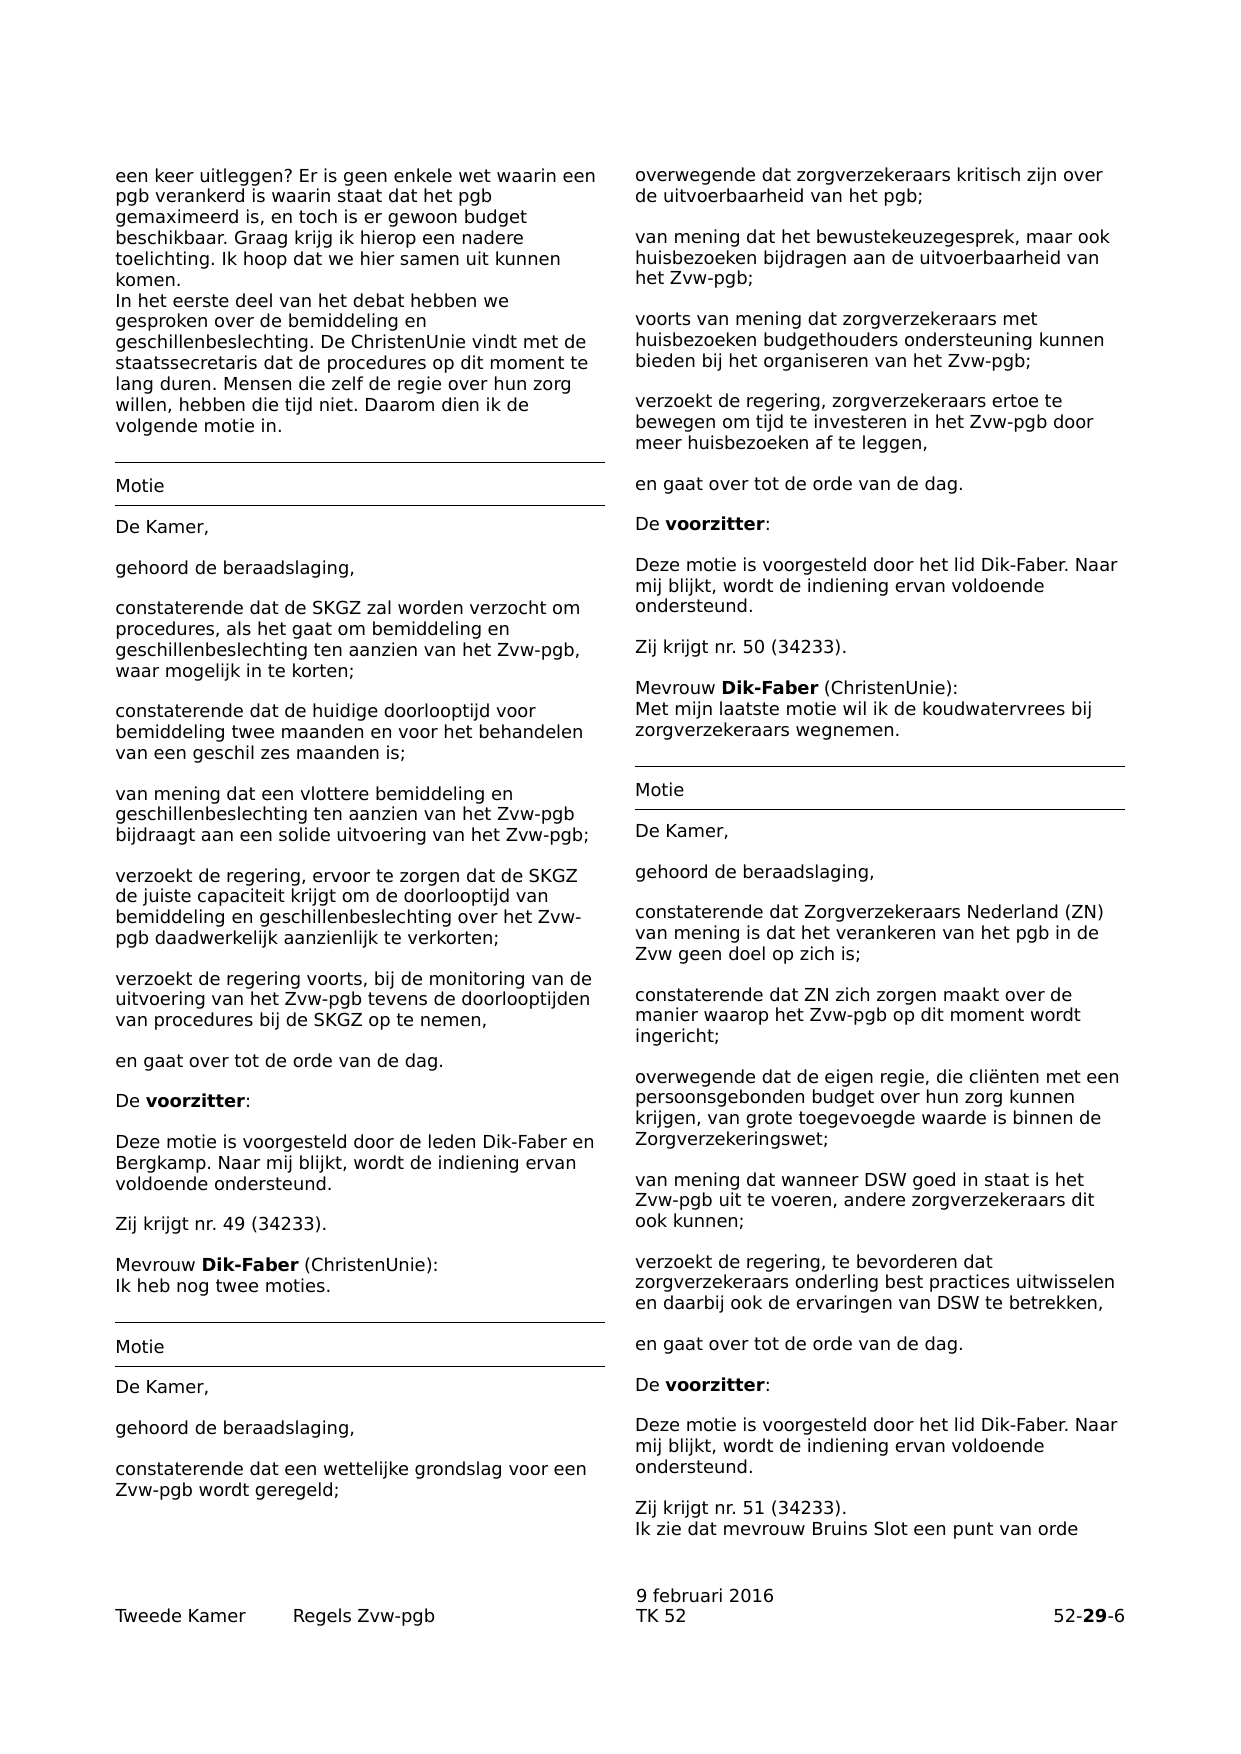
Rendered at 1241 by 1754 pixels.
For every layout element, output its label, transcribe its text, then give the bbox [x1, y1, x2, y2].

text gehoord de beraadslaging, [635, 861, 1125, 882]
text verzoekt de regering, ervoor te zorgen dat de SKGZ de juiste capaciteit krijgt om de doorlooptijd van bemiddeling en geschillenbeslechting over het Zvw-pgb daadwerkelijk aanzienlijk te verkorten; [115, 866, 605, 948]
text Deze motie is voorgesteld door het lid Dik-Faber. Naar mij blijkt, wordt de indiening ervan voldoende ondersteund. [635, 1415, 1125, 1477]
text verzoekt de regering, zorgverzekeraars ertoe te bewegen om tijd te investeren in het Zvw-pgb door meer huisbezoeken af te leggen, [635, 391, 1125, 453]
text De Kamer, [635, 821, 1125, 841]
text Mevrouw Dik-Faber (ChristenUnie): [115, 1255, 605, 1276]
text De Kamer, [115, 517, 605, 537]
text overwegende dat zorgverzekeraars kritisch zijn over de uitvoerbaarheid van het pgb; [635, 165, 1125, 207]
text verzoekt de regering voorts, bij de monitoring van de uitvoering van het Zvw-pgb tevens de doorlooptijden van procedures bij de SKGZ op te nemen, [115, 968, 605, 1031]
text Deze motie is voorgesteld door de leden Dik-Faber en Bergkamp. Naar mij blijkt, wordt de indiening ervan voldoende ondersteund. [115, 1132, 605, 1194]
text Ik heb nog twee moties. [115, 1276, 605, 1297]
text Zij krijgt nr. 51 (34233). [635, 1497, 1125, 1518]
text De voorzitter: [635, 514, 1125, 535]
text constaterende dat een wettelijke grondslag voor een Zvw-pgb wordt geregeld; [115, 1459, 605, 1500]
text Mevrouw Dik-Faber (ChristenUnie): [635, 678, 1125, 698]
text en gaat over tot de orde van de dag. [635, 473, 1125, 494]
text Zij krijgt nr. 49 (34233). [115, 1214, 605, 1235]
text van mening dat een vlottere bemiddeling en geschillenbeslechting ten aanzien van het Zvw-pgb bijdraagt aan een solide uitvoering van het Zvw-pgb; [115, 783, 605, 846]
text constaterende dat Zorgverzekeraars Nederland (ZN) van mening is dat het verankeren van het pgb in de Zvw geen doel op zich is; [635, 902, 1125, 964]
text Zij krijgt nr. 50 (34233). [635, 637, 1125, 658]
text De voorzitter: [115, 1091, 605, 1112]
text De voorzitter: [635, 1374, 1125, 1395]
text overwegende dat de eigen regie, die cliënten met een persoonsgebonden budget over hun zorg kunnen krijgen, van grote toegevoegde waarde is binnen de Zorgverzekeringswet; [635, 1067, 1125, 1149]
text verzoekt de regering, te bevorderen dat zorgverzekeraars onderling best practices uitwisselen en daarbij ook de ervaringen van DSW te betrekken, [635, 1252, 1125, 1314]
text voorts van mening dat zorgverzekeraars met huisbezoeken budgethouders ondersteuning kunnen bieden bij het organiseren van het Zvw-pgb; [635, 309, 1125, 371]
text van mening dat het bewustekeuzegesprek, maar ook huisbezoeken bijdragen aan de uitvoerbaarheid van het Zvw-pgb; [635, 227, 1125, 289]
text Motie [115, 476, 605, 497]
text gehoord de beraadslaging, [115, 1418, 605, 1439]
text Met mijn laatste motie wil ik de koudwatervrees bij zorgverzekeraars wegnemen. [635, 698, 1125, 740]
text Motie [115, 1336, 605, 1357]
text De Kamer, [115, 1377, 605, 1398]
text Deze motie is voorgesteld door het lid Dik-Faber. Naar mij blijkt, wordt de indiening ervan voldoende ondersteund. [635, 555, 1125, 617]
text constaterende dat ZN zich zorgen maakt over de manier waarop het Zvw-pgb op dit moment wordt ingericht; [635, 984, 1125, 1047]
text Motie [635, 780, 1125, 801]
text In het eerste deel van het debat hebben we gesproken over de bemiddeling en geschillenbeslechting. De ChristenUnie vindt met de staatssecretaris dat de procedures op dit moment te lang duren. Mensen die zelf de regie over hun zorg willen, hebben die tijd niet. Daarom dien ik de volgende motie in. [115, 290, 605, 436]
text een keer uitleggen? Er is geen enkele wet waarin een pgb verankerd is waarin staat dat het pgb gemaximeerd is, en toch is er gewoon budget beschikbaar. Graag krijg ik hierop een nadere toelichting. Ik hoop dat we hier samen uit kunnen komen. [115, 165, 605, 290]
text constaterende dat de SKGZ zal worden verzocht om procedures, als het gaat om bemiddeling en geschillenbeslechting ten aanzien van het Zvw-pgb, waar mogelijk in te korten; [115, 598, 605, 681]
text constaterende dat de huidige doorlooptijd voor bemiddeling twee maanden en voor het behandelen van een geschil zes maanden is; [115, 701, 605, 763]
text gehoord de beraadslaging, [115, 557, 605, 578]
text en gaat over tot de orde van de dag. [635, 1334, 1125, 1354]
text van mening dat wanneer DSW goed in staat is het Zvw-pgb uit te voeren, andere zorgverzekeraars dit ook kunnen; [635, 1169, 1125, 1232]
text en gaat over tot de orde van de dag. [115, 1051, 605, 1071]
text Ik zie dat mevrouw Bruins Slot een punt van orde [635, 1518, 1125, 1539]
